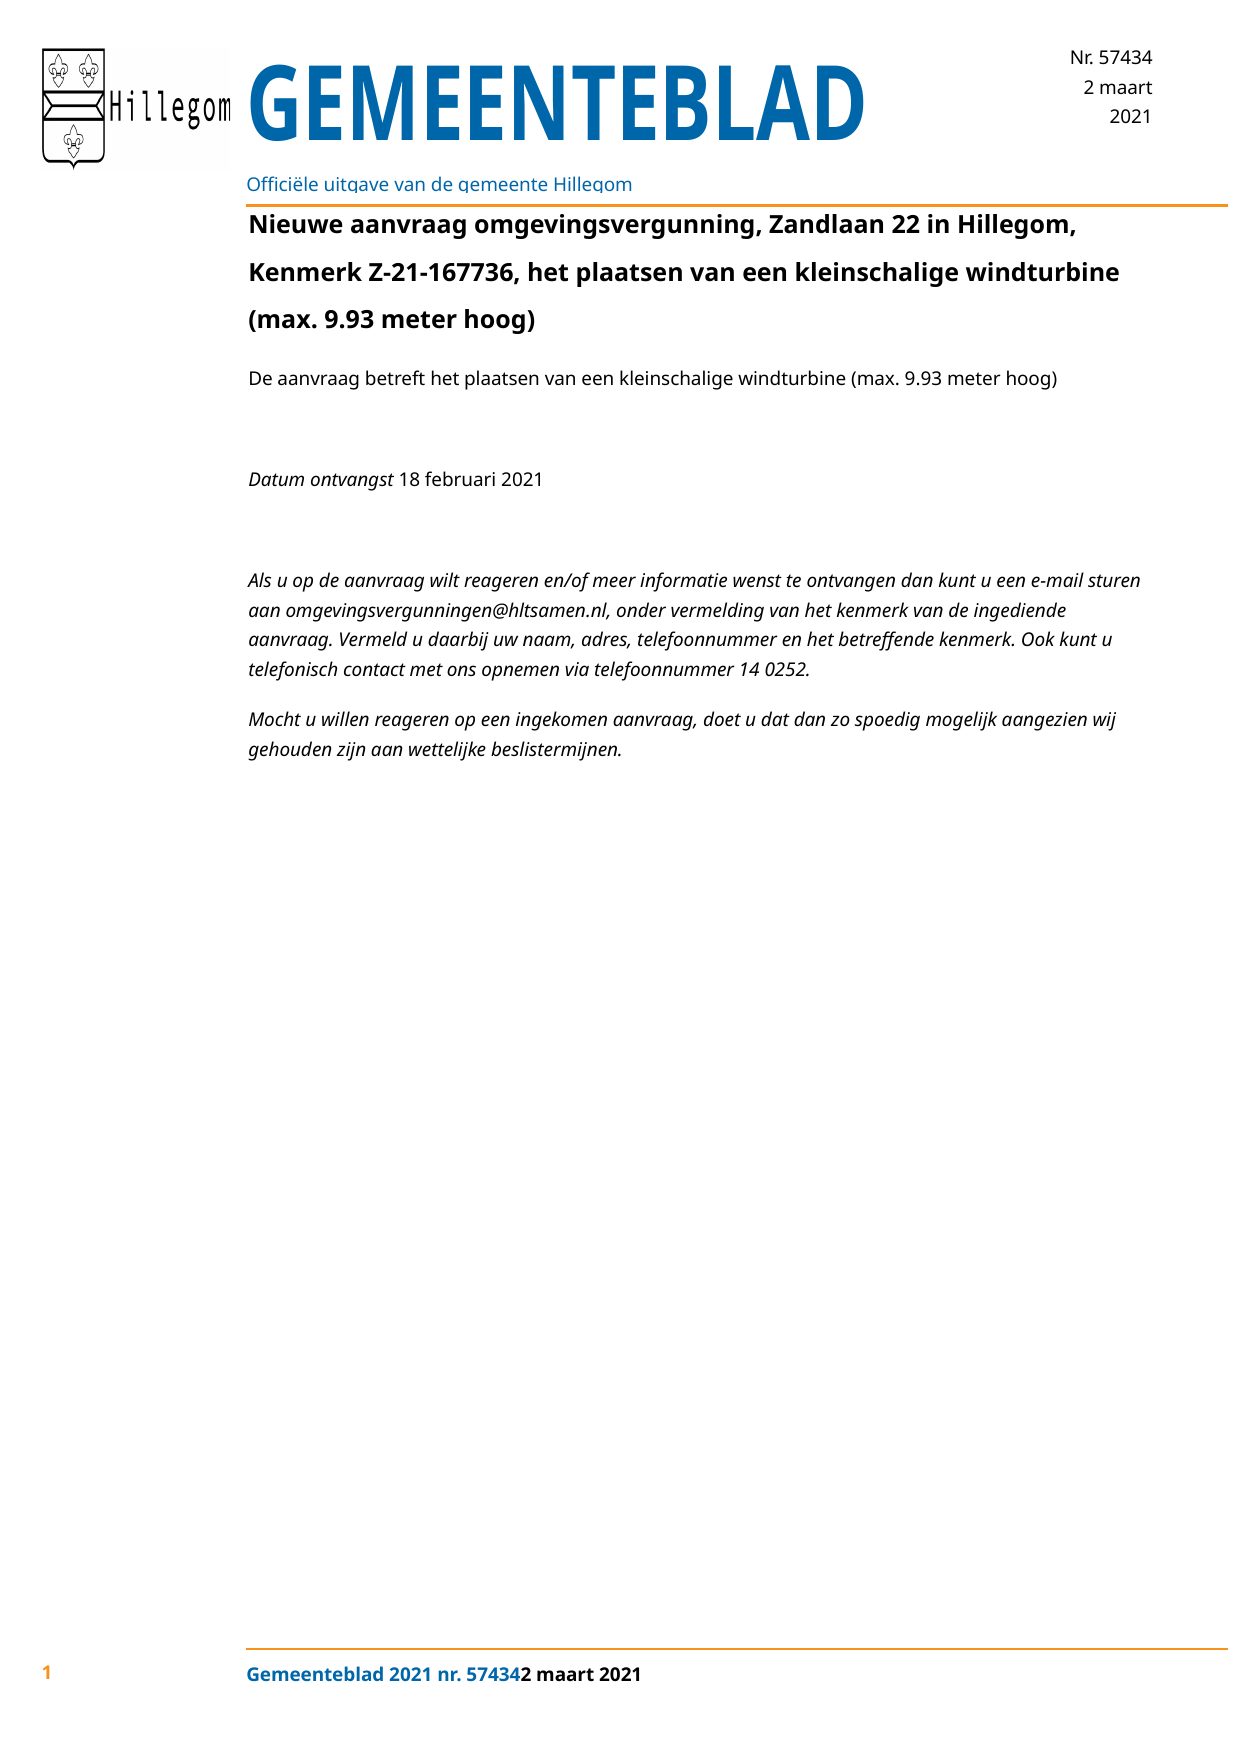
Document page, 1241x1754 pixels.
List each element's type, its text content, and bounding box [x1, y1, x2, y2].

text Datum ontvangst 18 februari 2021 [248, 466, 1152, 492]
text Nieuwe aanvraag omgevingsvergunning, Zandlaan 22 in Hillegom, Kenmerk Z-21-167736, het plaatsen van een kleinschalige windturbine (max. 9.93 meter hoog) [248, 207, 1152, 336]
text Als u op de aanvraag wilt reageren en/of meer informatie wenst te ontvangen dan kunt u een e-mail sturen aan omgevingsvergunningen@hltsamen.nl, onder vermelding van het kenmerk van de ingediende aanvraag. Vermeld u daarbij uw naam, adres, telefoonnummer en het betreffende kenmerk. Ook kunt u telefonisch contact met ons opnemen via telefoonnummer 14 0252. [248, 567, 1152, 682]
text Mocht u willen reageren op een ingekomen aanvraag, doet u dat dan zo spoedig mogelijk aangezien wij gehouden zijn aan wettelijke beslistermijnen. [248, 706, 1152, 762]
picture [41, 47, 231, 172]
text De aanvraag betreft het plaatsen van een kleinschalige windturbine (max. 9.93 meter hoog) [248, 366, 1152, 391]
